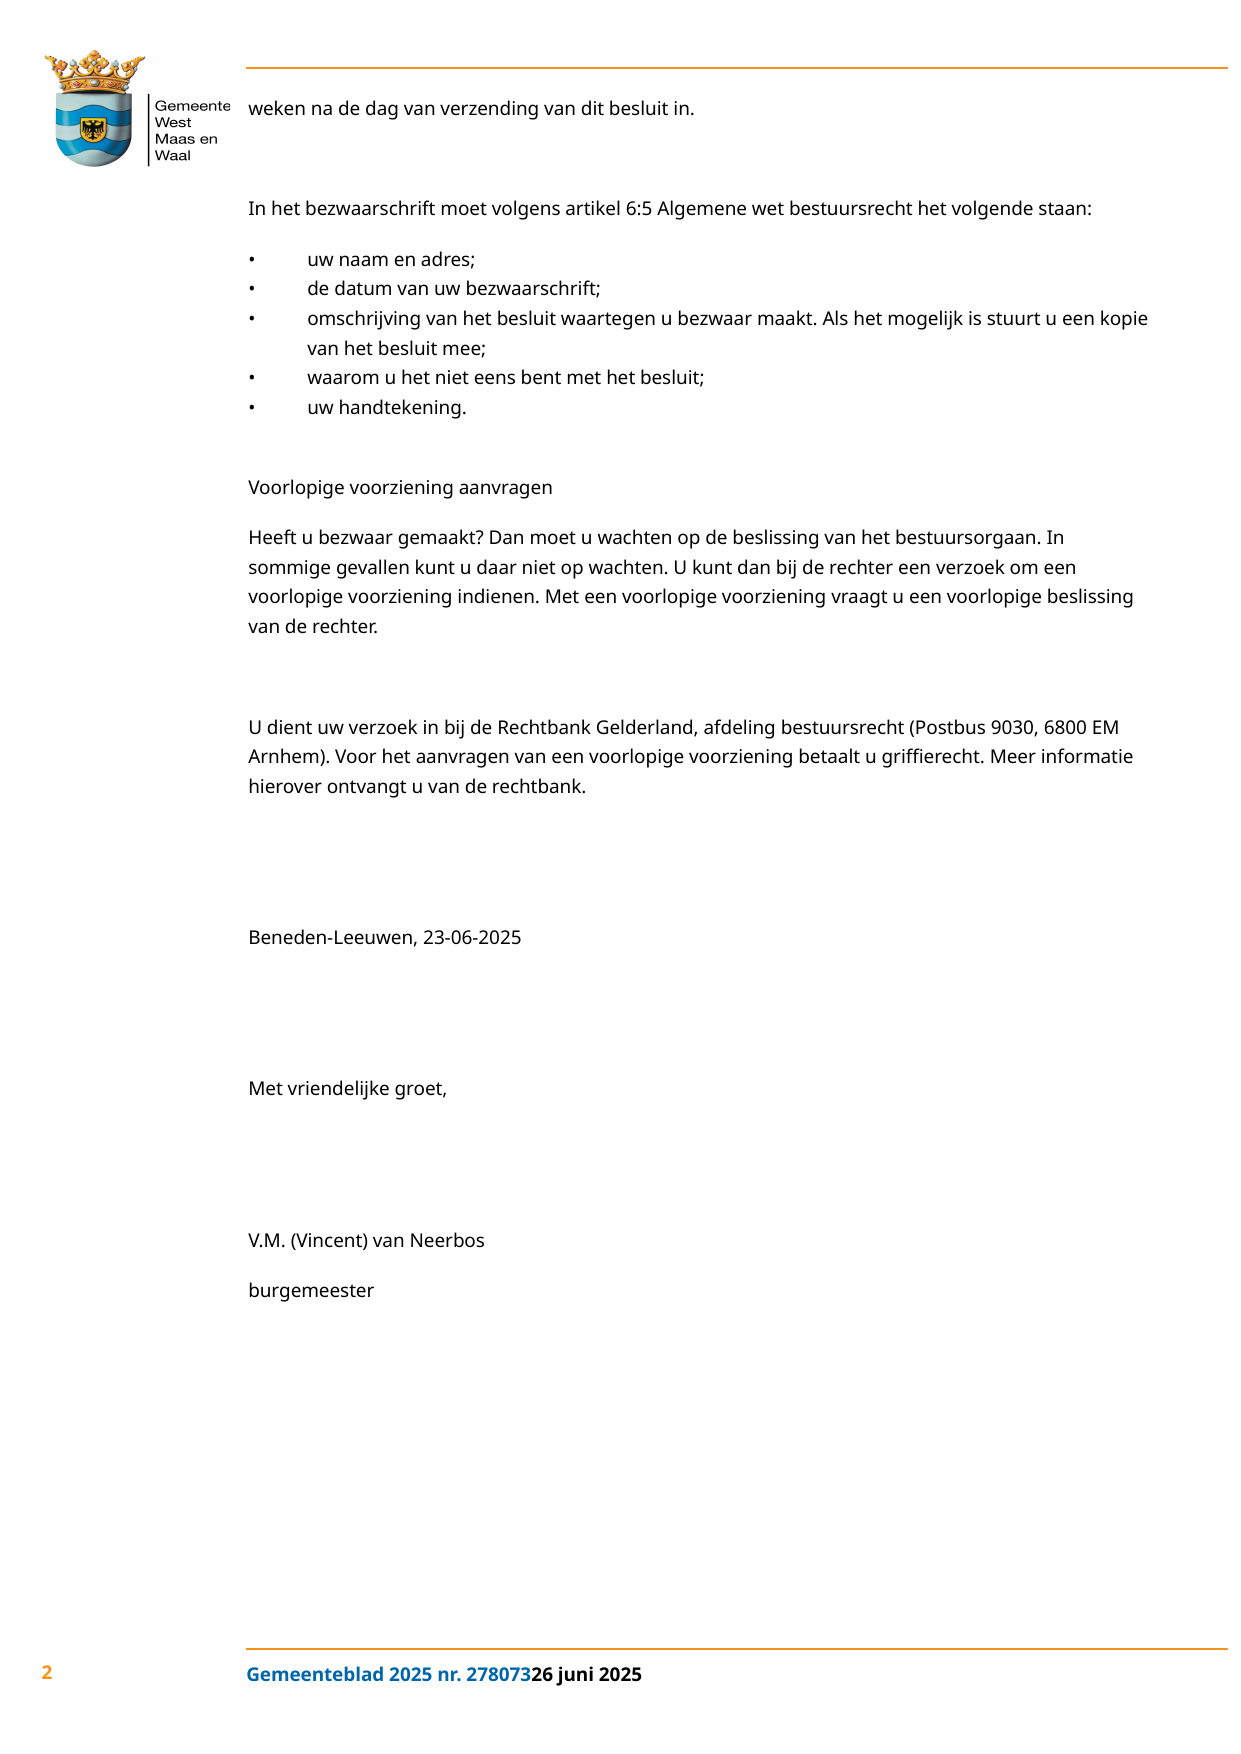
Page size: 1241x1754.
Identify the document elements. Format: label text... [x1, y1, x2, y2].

text In het bezwaarschrift moet volgens artikel 6:5 Algemene wet bestuursrecht het volgende staan: [248, 196, 1152, 221]
text Met vriendelijke groet, [248, 1076, 1152, 1101]
text Beneden-Leeuwen, 23-06-2025 [248, 924, 1152, 950]
list uw naam en adres; [248, 246, 1152, 272]
list omschrijving van het besluit waartegen u bezwaar maakt. Als het mogelijk is stuurt u een kopie van het besluit mee; [248, 305, 1152, 361]
list de datum van uw bezwaarschrift; [248, 276, 1152, 301]
text Voorlopige voorziening aanvragen [248, 474, 1152, 500]
list waarom u het niet eens bent met het besluit; [248, 364, 1152, 390]
text burgemeester [248, 1277, 1152, 1303]
picture [41, 47, 231, 172]
text weken na de dag van verzending van dit besluit in. [248, 95, 1152, 121]
list uw handtekening. [248, 394, 1152, 420]
text U dient uw verzoek in bij de Rechtbank Gelderland, afdeling bestuursrecht (Postbus 9030, 6800 EM Arnhem). Voor het aanvragen van een voorlopige voorziening betaalt u griffierecht. Meer informatie hierover ontvangt u van de rechtbank. [248, 714, 1152, 799]
text V.M. (Vincent) van Neerbos [248, 1227, 1152, 1253]
text Heeft u bezwaar gemaakt? Dan moet u wachten op de beslissing van het bestuursorgaan. In sommige gevallen kunt u daar niet op wachten. U kunt dan bij de rechter een verzoek om een voorlopige voorziening indienen. Met een voorlopige voorziening vraagt u een voorlopige beslissing van de rechter. [248, 524, 1152, 639]
